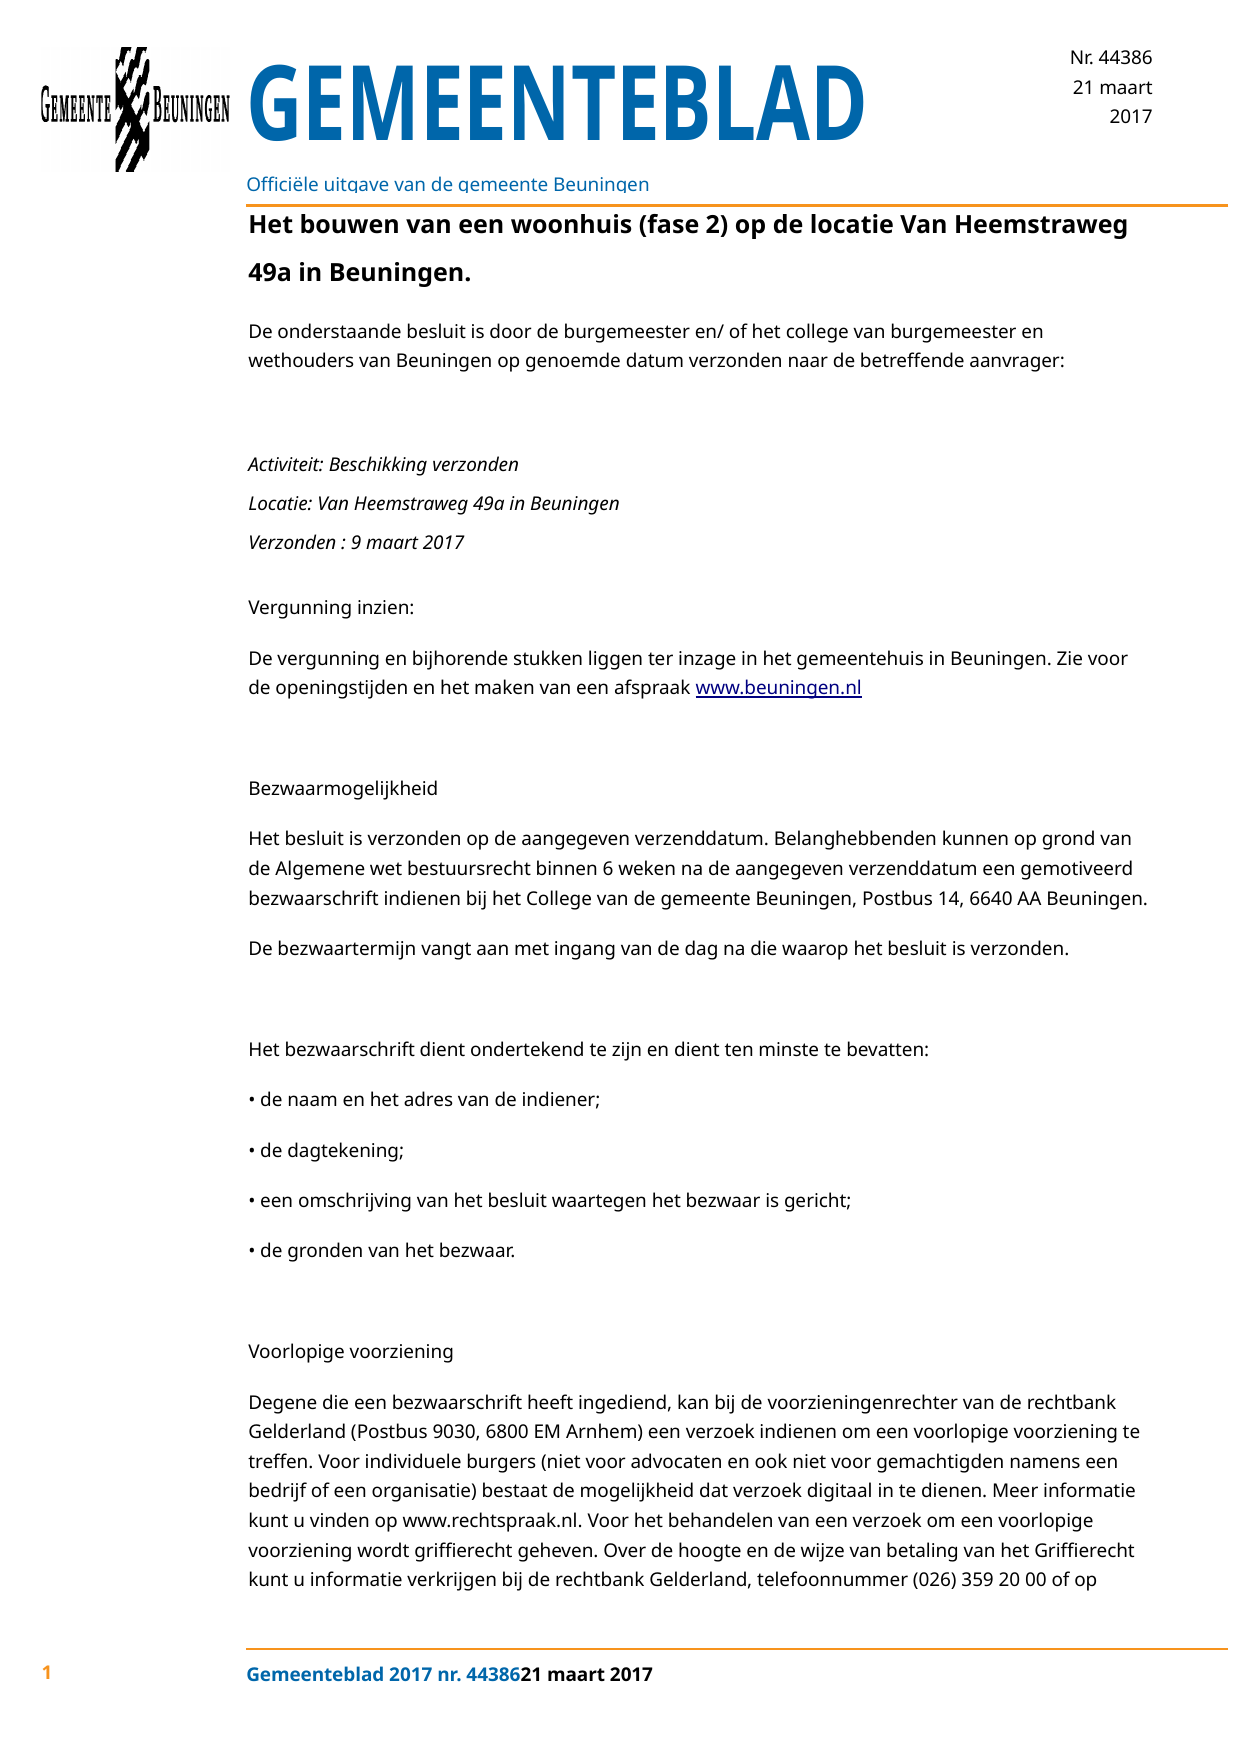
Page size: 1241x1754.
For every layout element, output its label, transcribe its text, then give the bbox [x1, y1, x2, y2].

text Degene die een bezwaarschrift heeft ingediend, kan bij de voorzieningenrechter van de rechtbank Gelderland (Postbus 9030, 6800 EM Arnhem) een verzoek indienen om een voorlopige voorziening te treffen. Voor individuele burgers (niet voor advocaten en ook niet voor gemachtigden namens een bedrijf of een organisatie) bestaat de mogelijkheid dat verzoek digitaal in te dienen. Meer informatie kunt u vinden op www.rechtspraak.nl. Voor het behandelen van een verzoek om een voorlopige voorziening wordt griffierecht geheven. Over de hoogte en de wijze van betaling van het Griffierecht kunt u informatie verkrijgen bij de rechtbank Gelderland, telefoonnummer (026) 359 20 00 of op [248, 1389, 1152, 1592]
text Het bouwen van een woonhuis (fase 2) op de locatie Van Heemstraweg 49a in Beuningen. [248, 207, 1152, 288]
text Locatie: Van Heemstraweg 49a in Beuningen [248, 490, 1152, 516]
text Bezwaarmogelijkheid [248, 775, 1152, 801]
text • een omschrijving van het besluit waartegen het bezwaar is gericht; [248, 1187, 1152, 1213]
text • de gronden van het bezwaar. [248, 1238, 1152, 1263]
text Verzonden : 9 maart 2017 [248, 529, 1152, 555]
text Het bezwaarschrift dient ondertekend te zijn en dient ten minste te bevatten: [248, 1036, 1152, 1062]
text • de dagtekening; [248, 1137, 1152, 1162]
text Voorlopige voorziening [248, 1338, 1152, 1364]
text De vergunning en bijhorende stukken liggen ter inzage in het gemeentehuis in Beuningen. Zie voor de openingstijden en het maken van een afspraak www.beuningen.nl [248, 645, 1152, 700]
text Vergunning inzien: [248, 594, 1152, 620]
text Activiteit: Beschikking verzonden [248, 451, 1152, 476]
text De bezwaartermijn vangt aan met ingang van de dag na die waarop het besluit is verzonden. [248, 935, 1152, 961]
text De onderstaande besluit is door de burgemeester en/ of het college van burgemeester en wethouders van Beuningen op genoemde datum verzonden naar de betreffende aanvrager: [248, 318, 1152, 373]
picture [41, 47, 231, 172]
text • de naam en het adres van de indiener; [248, 1086, 1152, 1112]
text Het besluit is verzonden op de aangegeven verzenddatum. Belanghebbenden kunnen op grond van de Algemene wet bestuursrecht binnen 6 weken na de aangegeven verzenddatum een gemotiveerd bezwaarschrift indienen bij het College van de gemeente Beuningen, Postbus 14, 6640 AA Beuningen. [248, 826, 1152, 910]
